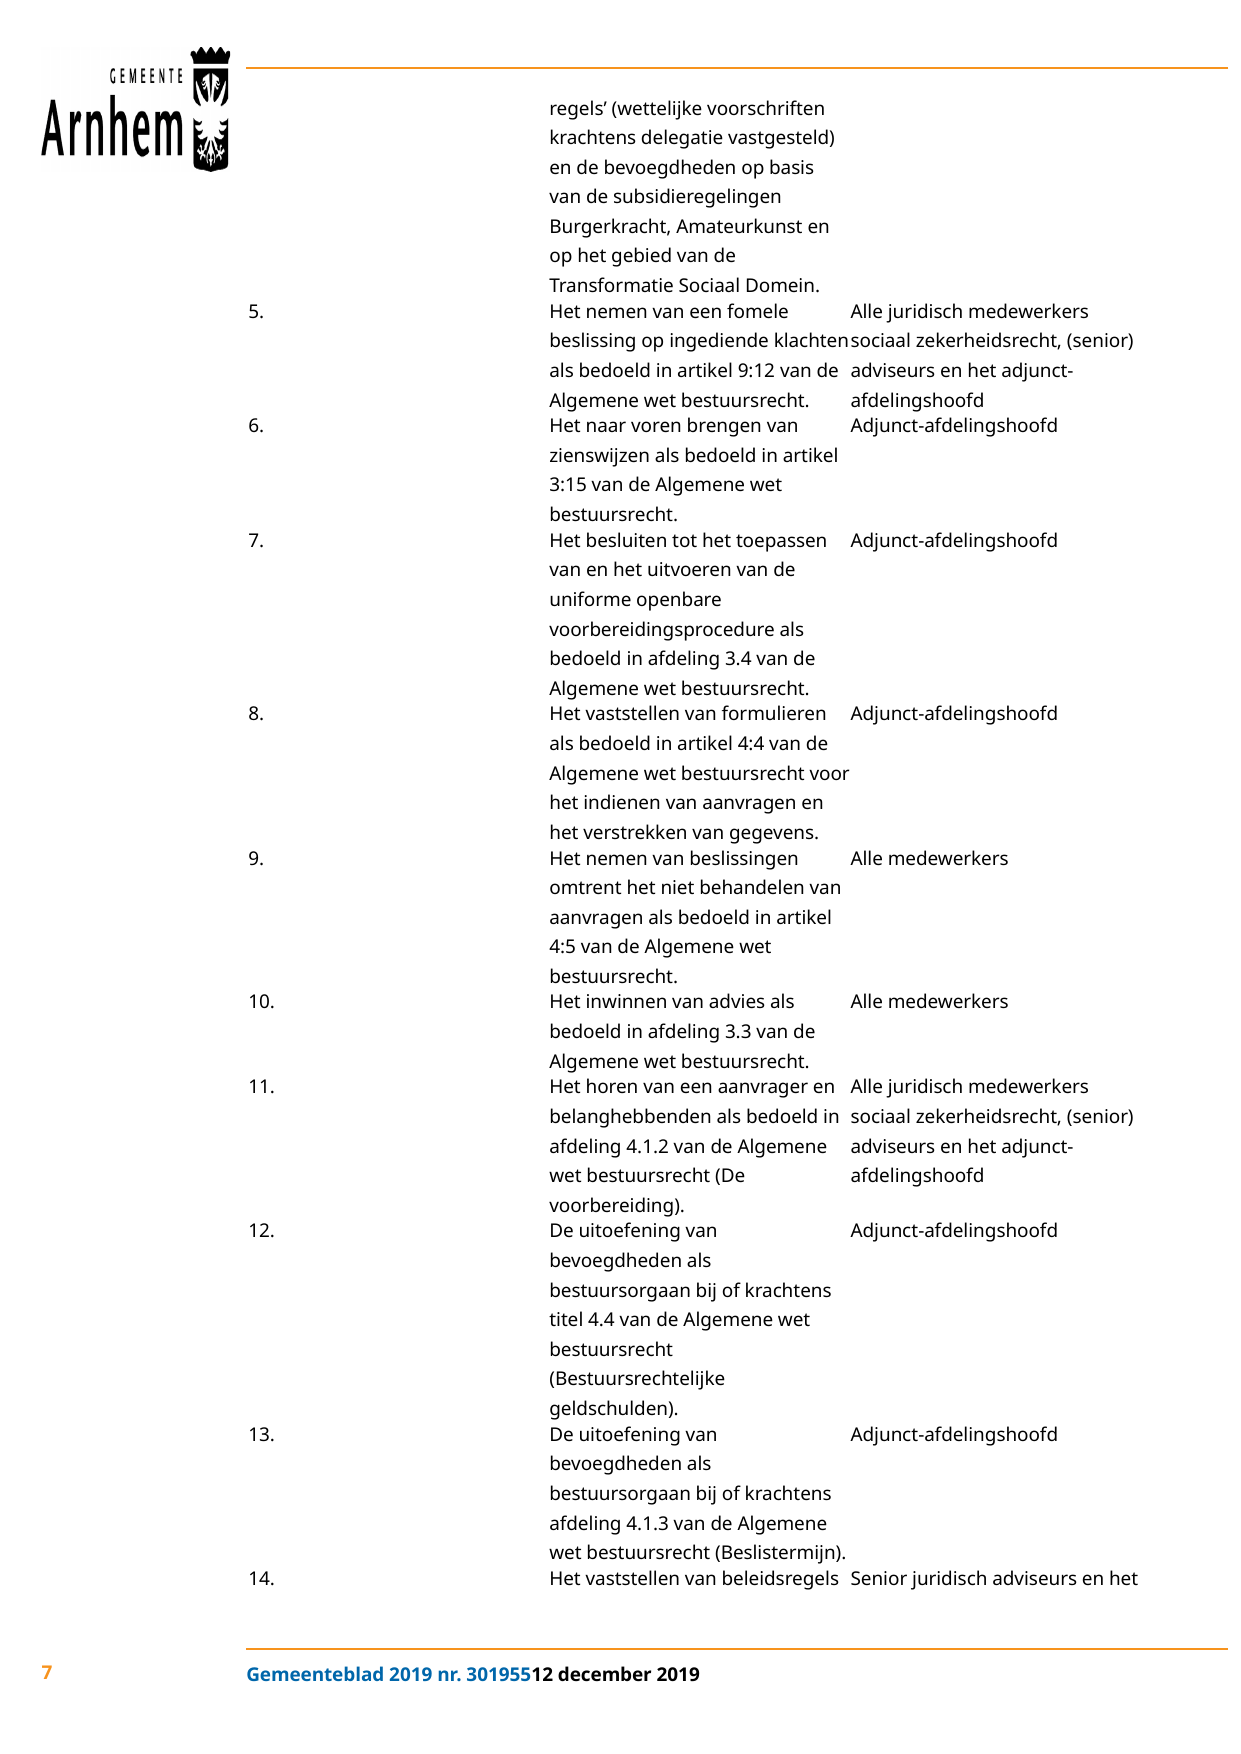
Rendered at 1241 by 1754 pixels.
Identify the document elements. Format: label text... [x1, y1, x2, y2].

table_cell Alle juridisch medewerkers sociaal zekerheidsrecht, (senior) adviseurs en het adjunct-afdelingshoofd [850, 1074, 1152, 1218]
table_cell Het vaststellen van formulieren als bedoeld in artikel 4:4 van de Algemene wet bestuursrecht voor het indienen van aanvragen en het verstrekken van gegevens. [549, 701, 850, 845]
table_cell Adjunct-afdelingshoofd [850, 1421, 1152, 1565]
table_cell Het horen van een aanvrager en belanghebbenden als bedoeld in afdeling 4.1.2 van de Algemene wet bestuursrecht (De voorbereiding). [549, 1074, 850, 1218]
table_cell [850, 95, 1152, 298]
table_cell 8. [248, 701, 549, 845]
table_cell Adjunct-afdelingshoofd [850, 1218, 1152, 1421]
table_cell Het naar voren brengen van zienswijzen als bedoeld in artikel 3:15 van de Algemene wet bestuursrecht. [549, 413, 850, 527]
table_cell 10. [248, 989, 549, 1074]
table_cell 12. [248, 1218, 549, 1421]
table_cell 5. [248, 298, 549, 412]
table_cell 14. [248, 1565, 549, 1591]
table_cell [248, 95, 549, 298]
table_cell 13. [248, 1421, 549, 1565]
table_cell Het vaststellen van beleidsregels [549, 1565, 850, 1591]
table_cell Senior juridisch adviseurs en het [850, 1565, 1152, 1591]
table_cell Het besluiten tot het toepassen van en het uitvoeren van de uniforme openbare voorbereidingsprocedure als bedoeld in afdeling 3.4 van de Algemene wet bestuursrecht. [549, 527, 850, 701]
table_cell 7. [248, 527, 549, 701]
picture [41, 47, 231, 172]
table_cell 9. [248, 845, 549, 989]
table_cell Adjunct-afdelingshoofd [850, 701, 1152, 845]
table_cell Adjunct-afdelingshoofd [850, 527, 1152, 701]
table_cell Het inwinnen van advies als bedoeld in afdeling 3.3 van de Algemene wet bestuursrecht. [549, 989, 850, 1074]
table_cell Het nemen van beslissingen omtrent het niet behandelen van aanvragen als bedoeld in artikel 4:5 van de Algemene wet bestuursrecht. [549, 845, 850, 989]
table_cell Alle juridisch medewerkers sociaal zekerheidsrecht, (senior) adviseurs en het adjunct-afdelingshoofd [850, 298, 1152, 412]
table_cell Alle medewerkers [850, 989, 1152, 1074]
table_cell Het nemen van een fomele beslissing op ingediende klachten als bedoeld in artikel 9:12 van de Algemene wet bestuursrecht. [549, 298, 850, 412]
table_cell De uitoefening van bevoegdheden als bestuursorgaan bij of krachtens afdeling 4.1.3 van de Algemene wet bestuursrecht (Beslistermijn). [549, 1421, 850, 1565]
table_cell 11. [248, 1074, 549, 1218]
table_cell regels’ (wettelijke voorschriften krachtens delegatie vastgesteld) en de bevoegdheden op basis van de subsidieregelingen Burgerkracht, Amateurkunst en op het gebied van de Transformatie Sociaal Domein. [549, 95, 850, 298]
table_cell De uitoefening van bevoegdheden als bestuursorgaan bij of krachtens titel 4.4 van de Algemene wet bestuursrecht (Bestuursrechtelijke geldschulden). [549, 1218, 850, 1421]
table_cell Adjunct-afdelingshoofd [850, 413, 1152, 527]
table_cell Alle medewerkers [850, 845, 1152, 989]
table_cell 6. [248, 413, 549, 527]
